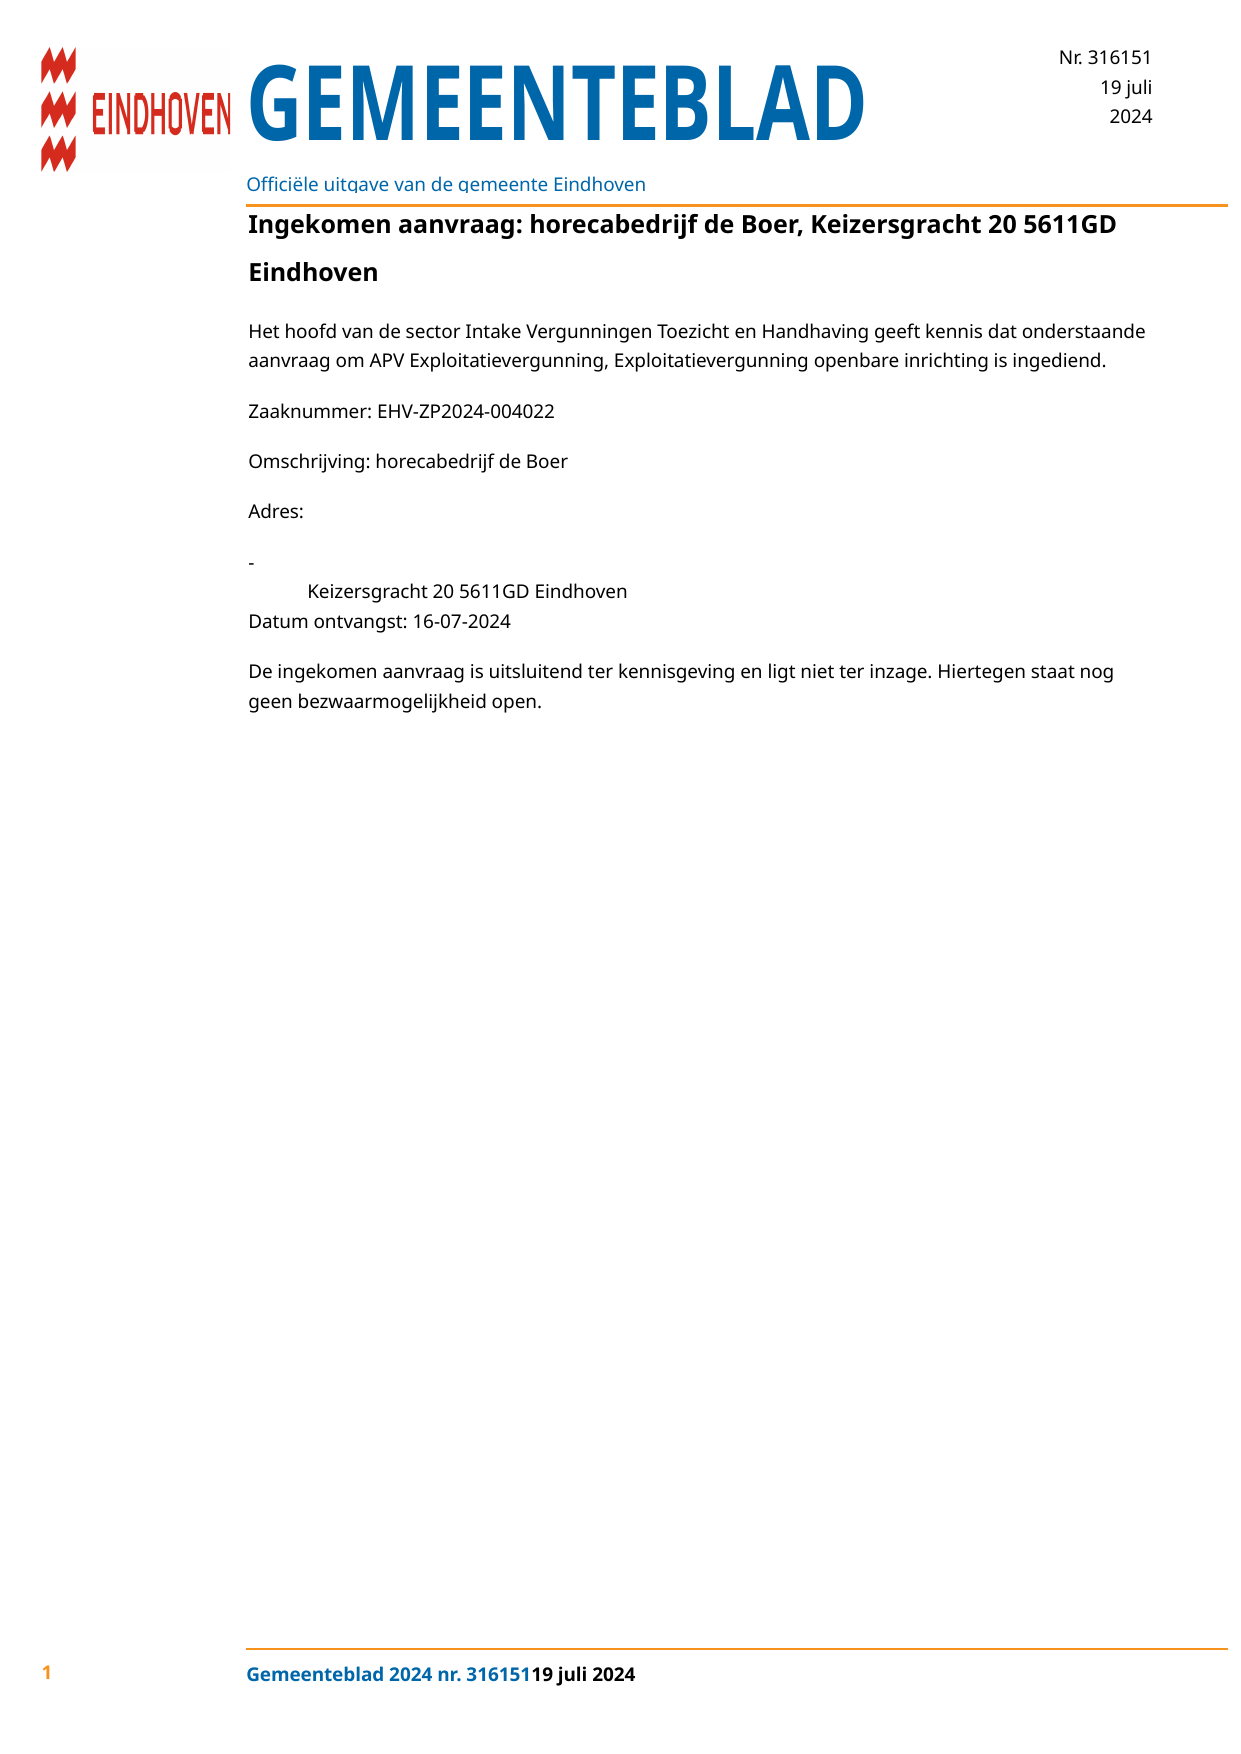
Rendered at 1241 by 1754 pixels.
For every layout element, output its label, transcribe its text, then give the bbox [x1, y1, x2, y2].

text De ingekomen aanvraag is uitsluitend ter kennisgeving en ligt niet ter inzage. Hiertegen staat nog geen bezwaarmogelijkheid open. [248, 659, 1152, 714]
text Omschrijving: horecabedrijf de Boer [248, 448, 1152, 474]
list Keizersgracht 20 5611GD Eindhoven [248, 579, 1152, 604]
picture [41, 47, 231, 172]
text Het hoofd van de sector Intake Vergunningen Toezicht en Handhaving geeft kennis dat onderstaande aanvraag om APV Exploitatievergunning, Exploitatievergunning openbare inrichting is ingediend. [248, 318, 1152, 373]
text Adres: [248, 499, 1152, 524]
text Datum ontvangst: 16-07-2024 [248, 608, 1152, 634]
text Ingekomen aanvraag: horecabedrijf de Boer, Keizersgracht 20 5611GD Eindhoven [248, 207, 1152, 288]
text Zaaknummer: EHV-ZP2024-004022 [248, 398, 1152, 424]
